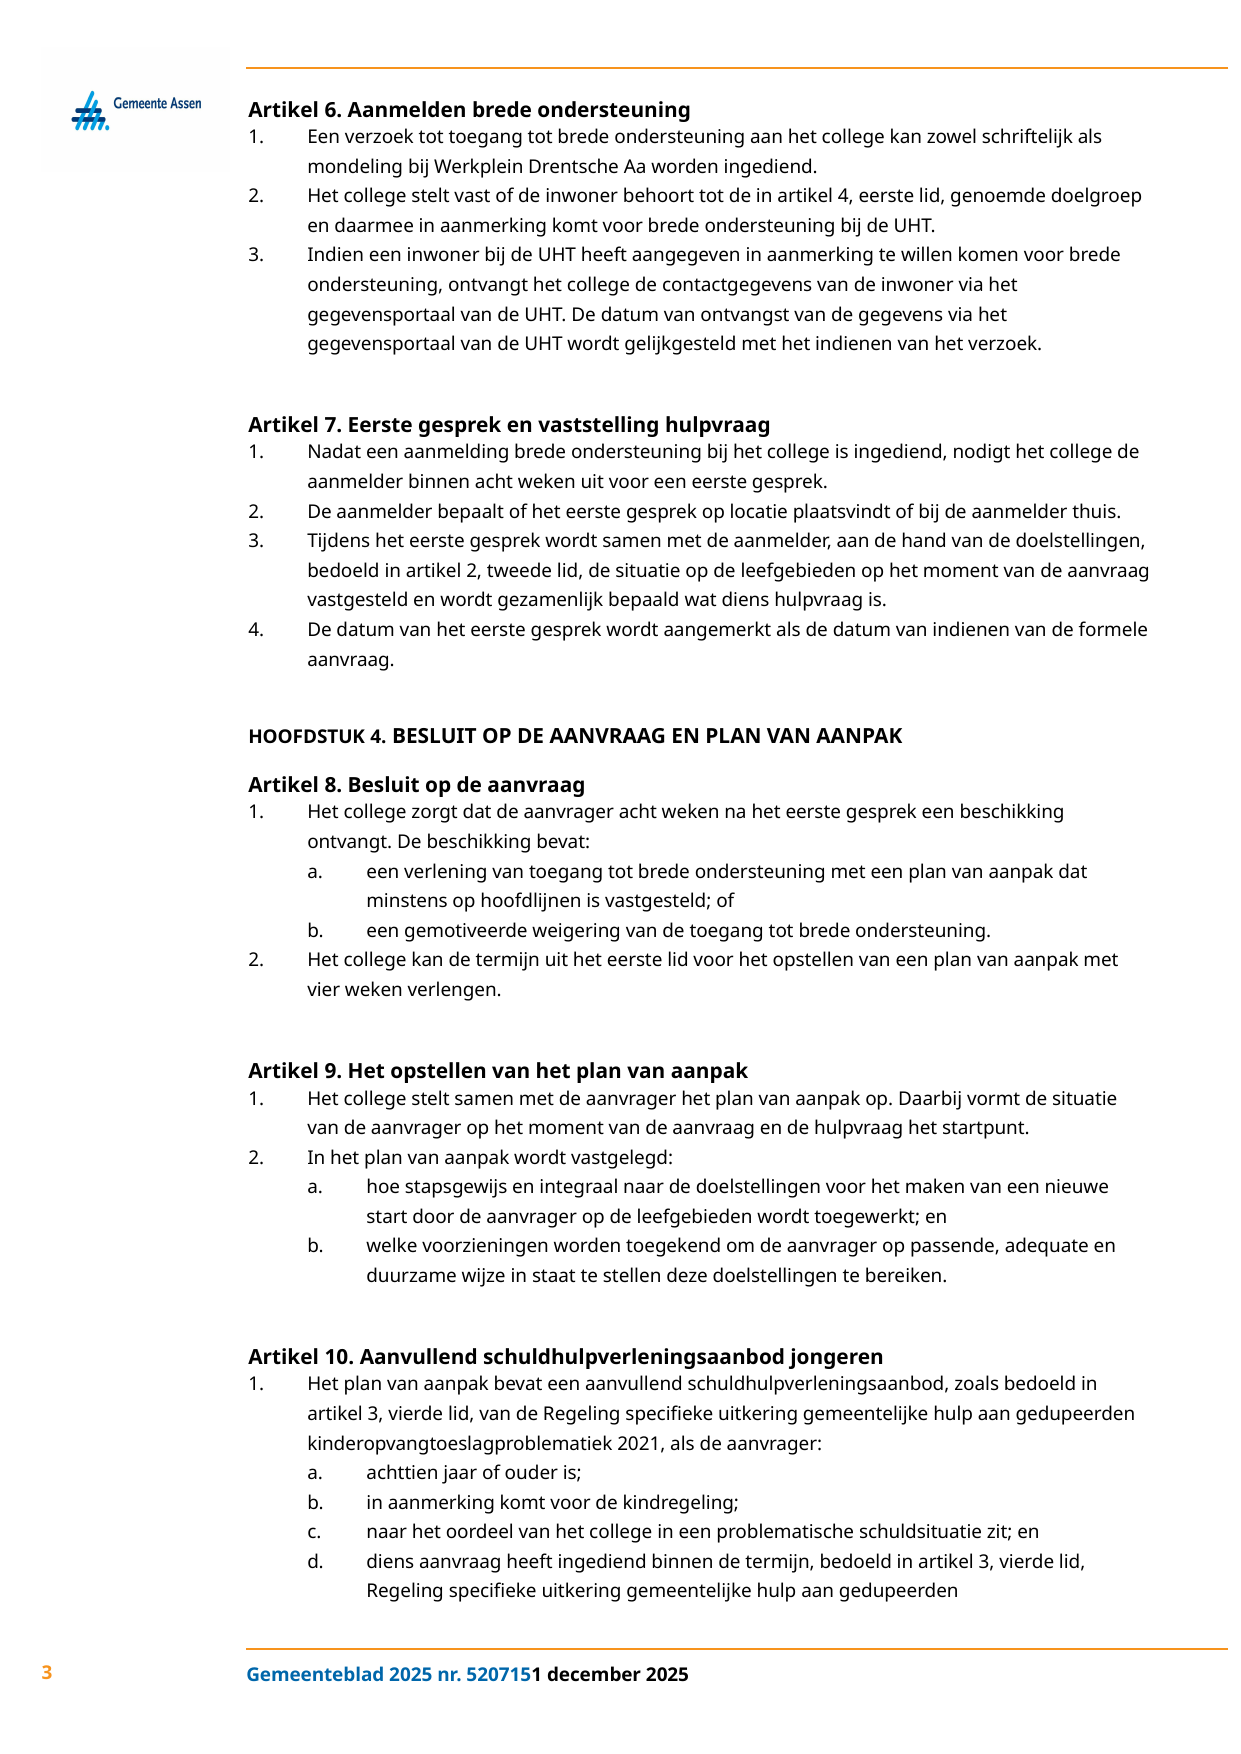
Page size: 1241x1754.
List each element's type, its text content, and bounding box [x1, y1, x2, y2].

list Het plan van aanpak bevat een aanvullend schuldhulpverleningsaanbod, zoals bedoeld in artikel 3, vierde lid, van de Regeling specifieke uitkering gemeentelijke hulp aan gedupeerden kinderopvangtoeslagproblematiek 2021, als de aanvrager: [248, 1371, 1152, 1456]
list diens aanvraag heeft ingediend binnen de termijn, bedoeld in artikel 3, vierde lid, Regeling specifieke uitkering gemeentelijke hulp aan gedupeerden [307, 1548, 1152, 1603]
text Artikel 7. Eerste gesprek en vaststelling hulpvraag [248, 410, 1152, 439]
text HOOFDSTUK 4. BESLUIT OP DE AANVRAAG EN PLAN VAN AANPAK [248, 721, 1152, 749]
list naar het oordeel van het college in een problematische schuldsituatie zit; en [307, 1518, 1152, 1544]
list Het college zorgt dat de aanvrager acht weken na het eerste gesprek een beschikking ontvangt. De beschikking bevat: [248, 799, 1152, 854]
list In het plan van aanpak wordt vastgelegd: [248, 1144, 1152, 1169]
list een gemotiveerde weigering van de toegang tot brede ondersteuning. [307, 917, 1152, 943]
list Een verzoek tot toegang tot brede ondersteuning aan het college kan zowel schriftelijk als mondeling bij Werkplein Drentsche Aa worden ingediend. [248, 123, 1152, 178]
list Indien een inwoner bij de UHT heeft aangegeven in aanmerking te willen komen voor brede ondersteuning, ontvangt het college de contactgegevens van de inwoner via het gegevensportaal van de UHT. De datum van ontvangst van de gegevens via het gegevensportaal van de UHT wordt gelijkgesteld met het indienen van het verzoek. [248, 242, 1152, 356]
list Het college kan de termijn uit het eerste lid voor het opstellen van een plan van aanpak met vier weken verlengen. [248, 947, 1152, 1002]
text Artikel 10. Aanvullend schuldhulpverleningsaanbod jongeren [248, 1342, 1152, 1371]
list De datum van het eerste gesprek wordt aangemerkt als de datum van indienen van de formele aanvraag. [248, 616, 1152, 672]
list achttien jaar of ouder is; [307, 1459, 1152, 1485]
list in aanmerking komt voor de kindregeling; [307, 1489, 1152, 1515]
list Het college stelt vast of de inwoner behoort tot de in artikel 4, eerste lid, genoemde doelgroep en daarmee in aanmerking komt voor brede ondersteuning bij de UHT. [248, 182, 1152, 238]
text Artikel 8. Besluit op de aanvraag [248, 770, 1152, 799]
text Artikel 9. Het opstellen van het plan van aanpak [248, 1056, 1152, 1085]
list Tijdens het eerste gesprek wordt samen met de aanmelder, aan de hand van de doelstellingen, bedoeld in artikel 2, tweede lid, de situatie op de leefgebieden op het moment van de aanvraag vastgesteld en wordt gezamenlijk bepaald wat diens hulpvraag is. [248, 527, 1152, 612]
list hoe stapsgewijs en integraal naar de doelstellingen voor het maken van een nieuwe start door de aanvrager op de leefgebieden wordt toegewerkt; en [307, 1173, 1152, 1229]
picture [41, 47, 231, 172]
list Nadat een aanmelding brede ondersteuning bij het college is ingediend, nodigt het college de aanmelder binnen acht weken uit voor een eerste gesprek. [248, 439, 1152, 494]
list welke voorzieningen worden toegekend om de aanvrager op passende, adequate en duurzame wijze in staat te stellen deze doelstellingen te bereiken. [307, 1233, 1152, 1288]
list Het college stelt samen met de aanvrager het plan van aanpak op. Daarbij vormt de situatie van de aanvrager op het moment van de aanvraag en de hulpvraag het startpunt. [248, 1085, 1152, 1140]
list De aanmelder bepaalt of het eerste gesprek op locatie plaatsvindt of bij de aanmelder thuis. [248, 498, 1152, 524]
list een verlening van toegang tot brede ondersteuning met een plan van aanpak dat minstens op hoofdlijnen is vastgesteld; of [307, 858, 1152, 913]
text Artikel 6. Aanmelden brede ondersteuning [248, 95, 1152, 123]
